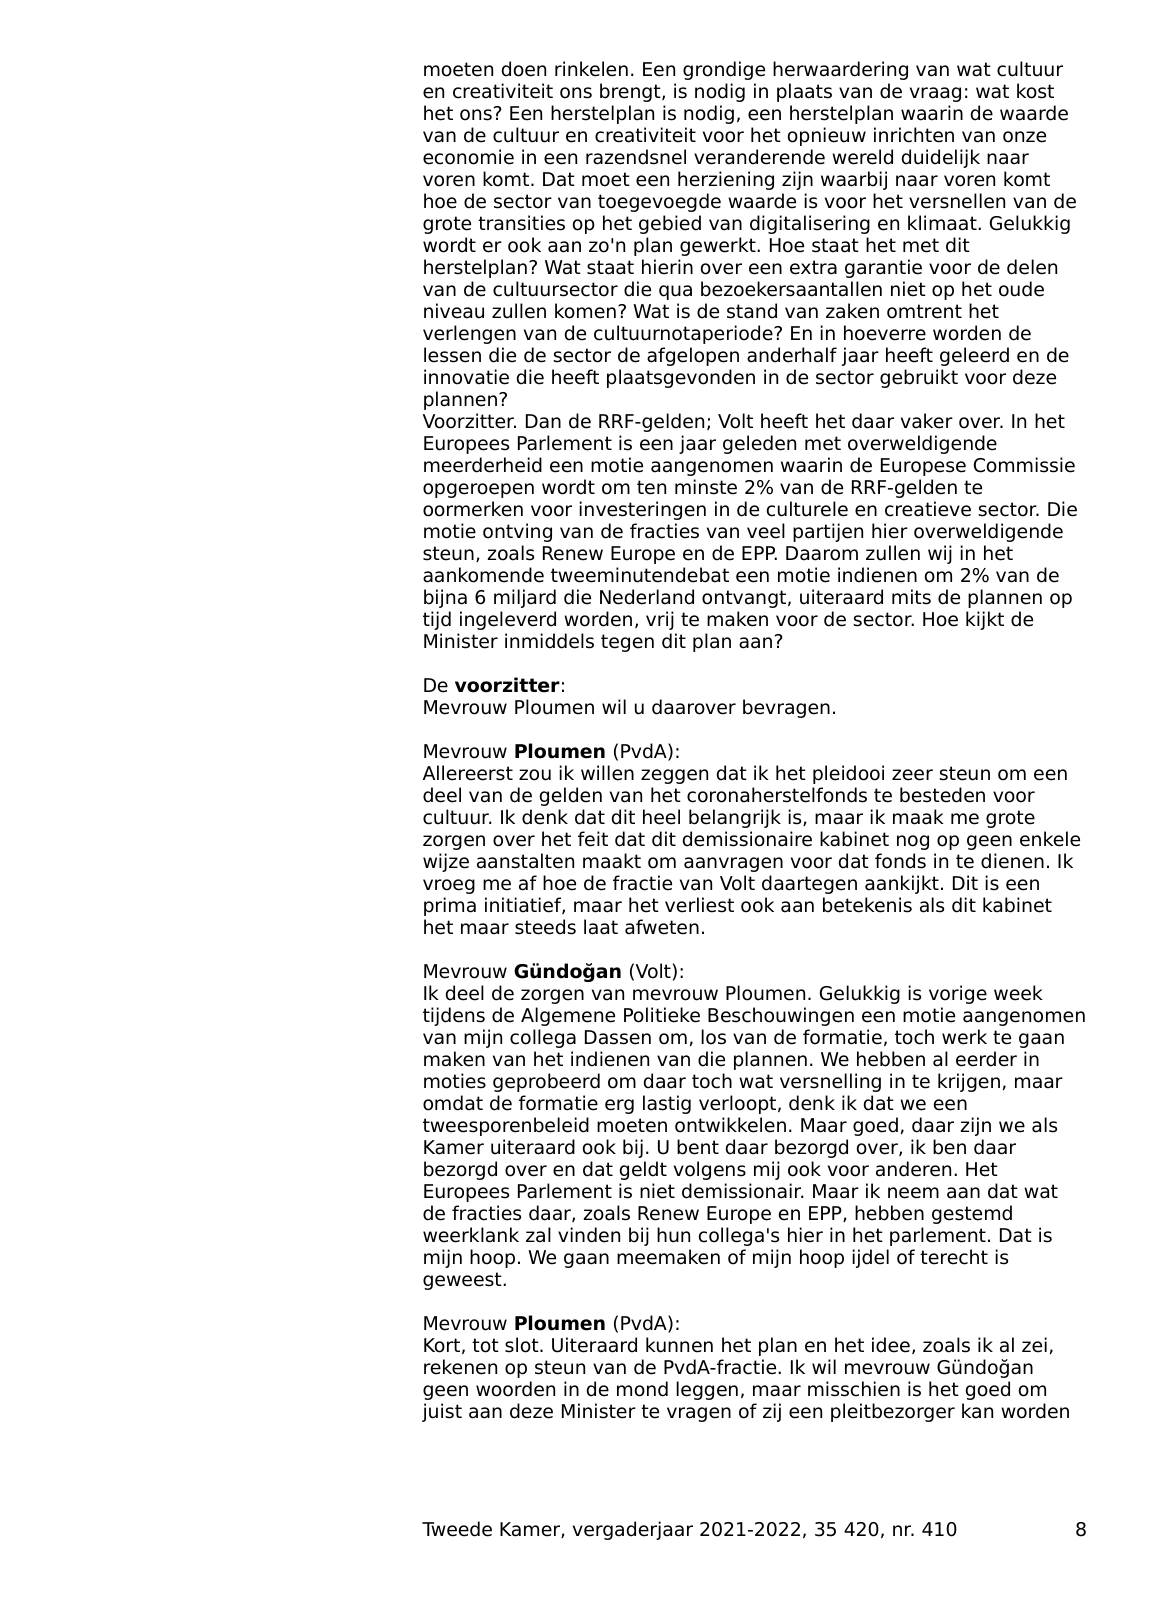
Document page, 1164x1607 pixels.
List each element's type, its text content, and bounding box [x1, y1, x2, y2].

text Mevrouw Ploumen wil u daarover bevragen. [422, 697, 1087, 719]
text Mevrouw Ploumen (PvdA): [422, 741, 1087, 763]
text Mevrouw Gündoğan (Volt): [422, 961, 1087, 983]
text moeten doen rinkelen. Een grondige herwaardering van wat cultuur en creativiteit ons brengt, is nodig in plaats van de vraag: wat kost het ons? Een herstelplan is nodig, een herstelplan waarin de waarde van de cultuur en creativiteit voor het opnieuw inrichten van onze economie in een razendsnel veranderende wereld duidelijk naar voren komt. Dat moet een herziening zijn waarbij naar voren komt hoe de sector van toegevoegde waarde is voor het versnellen van de grote transities op het gebied van digitalisering en klimaat. Gelukkig wordt er ook aan zo'n plan gewerkt. Hoe staat het met dit herstelplan? Wat staat hierin over een extra garantie voor de delen van de cultuursector die qua bezoekersaantallen niet op het oude niveau zullen komen? Wat is de stand van zaken omtrent het verlengen van de cultuurnotaperiode? En in hoeverre worden de lessen die de sector de afgelopen anderhalf jaar heeft geleerd en de innovatie die heeft plaatsgevonden in de sector gebruikt voor deze plannen? [422, 59, 1087, 411]
text Mevrouw Ploumen (PvdA): [422, 1313, 1087, 1335]
text Kort, tot slot. Uiteraard kunnen het plan en het idee, zoals ik al zei, rekenen op steun van de PvdA-fractie. Ik wil mevrouw Gündoğan geen woorden in de mond leggen, maar misschien is het goed om juist aan deze Minister te vragen of zij een pleitbezorger kan worden [422, 1335, 1087, 1423]
text De voorzitter: [422, 675, 1087, 697]
text Ik deel de zorgen van mevrouw Ploumen. Gelukkig is vorige week tijdens de Algemene Politieke Beschouwingen een motie aangenomen van mijn collega Dassen om, los van de formatie, toch werk te gaan maken van het indienen van die plannen. We hebben al eerder in moties geprobeerd om daar toch wat versnelling in te krijgen, maar omdat de formatie erg lastig verloopt, denk ik dat we een tweesporenbeleid moeten ontwikkelen. Maar goed, daar zijn we als Kamer uiteraard ook bij. U bent daar bezorgd over, ik ben daar bezorgd over en dat geldt volgens mij ook voor anderen. Het Europees Parlement is niet demissionair. Maar ik neem aan dat wat de fracties daar, zoals Renew Europe en EPP, hebben gestemd weerklank zal vinden bij hun collega's hier in het parlement. Dat is mijn hoop. We gaan meemaken of mijn hoop ijdel of terecht is geweest. [422, 983, 1087, 1291]
text Voorzitter. Dan de RRF-gelden; Volt heeft het daar vaker over. In het Europees Parlement is een jaar geleden met overweldigende meerderheid een motie aangenomen waarin de Europese Commissie opgeroepen wordt om ten minste 2% van de RRF-gelden te oormerken voor investeringen in de culturele en creatieve sector. Die motie ontving van de fracties van veel partijen hier overweldigende steun, zoals Renew Europe en de EPP. Daarom zullen wij in het aankomende tweeminutendebat een motie indienen om 2% van de bijna 6 miljard die Nederland ontvangt, uiteraard mits de plannen op tijd ingeleverd worden, vrij te maken voor de sector. Hoe kijkt de Minister inmiddels tegen dit plan aan? [422, 411, 1087, 652]
text Allereerst zou ik willen zeggen dat ik het pleidooi zeer steun om een deel van de gelden van het coronaherstelfonds te besteden voor cultuur. Ik denk dat dit heel belangrijk is, maar ik maak me grote zorgen over het feit dat dit demissionaire kabinet nog op geen enkele wijze aanstalten maakt om aanvragen voor dat fonds in te dienen. Ik vroeg me af hoe de fractie van Volt daartegen aankijkt. Dit is een prima initiatief, maar het verliest ook aan betekenis als dit kabinet het maar steeds laat afweten. [422, 763, 1087, 939]
